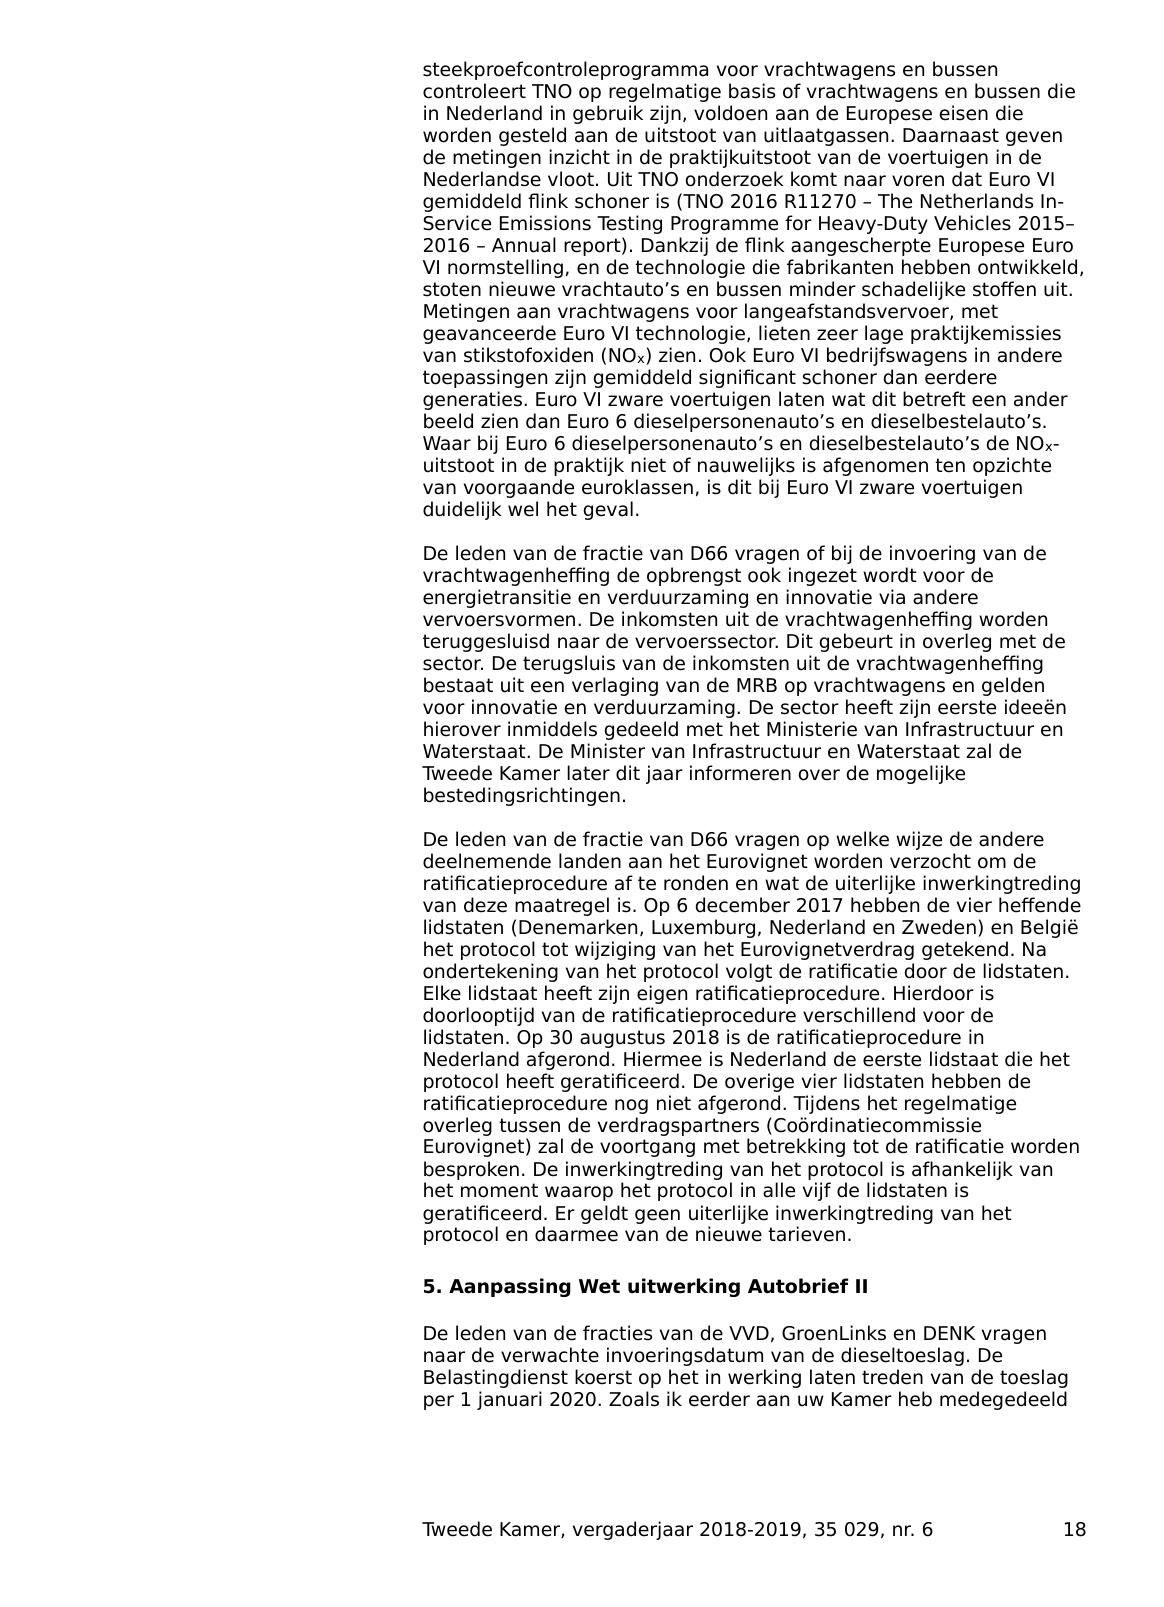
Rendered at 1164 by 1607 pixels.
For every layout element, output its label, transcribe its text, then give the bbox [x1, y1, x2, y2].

text De leden van de fractie van D66 vragen op welke wijze de andere deelnemende landen aan het Eurovignet worden verzocht om de ratificatieprocedure af te ronden en wat de uiterlijke inwerkingtreding van deze maatregel is. Op 6 december 2017 hebben de vier heffende lidstaten (Denemarken, Luxemburg, Nederland en Zweden) en België het protocol tot wijziging van het Eurovignetverdrag getekend. Na ondertekening van het protocol volgt de ratificatie door de lidstaten. Elke lidstaat heeft zijn eigen ratificatieprocedure. Hierdoor is doorlooptijd van de ratificatieprocedure verschillend voor de lidstaten. Op 30 augustus 2018 is de ratificatieprocedure in Nederland afgerond. Hiermee is Nederland de eerste lidstaat die het protocol heeft geratificeerd. De overige vier lidstaten hebben de ratificatieprocedure nog niet afgerond. Tijdens het regelmatige overleg tussen de verdragspartners (Coördinatiecommissie Eurovignet) zal de voortgang met betrekking tot de ratificatie worden besproken. De inwerkingtreding van het protocol is afhankelijk van het moment waarop het protocol in alle vijf de lidstaten is geratificeerd. Er geldt geen uiterlijke inwerkingtreding van het protocol en daarmee van de nieuwe tarieven. [422, 829, 1087, 1246]
text De leden van de fracties van de VVD, GroenLinks en DENK vragen naar de verwachte invoeringsdatum van de dieseltoeslag. De Belastingdienst koerst op het in werking laten treden van de toeslag per 1 januari 2020. Zoals ik eerder aan uw Kamer heb medegedeeld [422, 1323, 1087, 1411]
text De leden van de fractie van D66 vragen of bij de invoering van de vrachtwagenheffing de opbrengst ook ingezet wordt voor de energietransitie en verduurzaming en innovatie via andere vervoersvormen. De inkomsten uit de vrachtwagenheffing worden teruggesluisd naar de vervoerssector. Dit gebeurt in overleg met de sector. De terugsluis van de inkomsten uit de vrachtwagenheffing bestaat uit een verlaging van de MRB op vrachtwagens en gelden voor innovatie en verduurzaming. De sector heeft zijn eerste ideeën hierover inmiddels gedeeld met het Ministerie van Infrastructuur en Waterstaat. De Minister van Infrastructuur en Waterstaat zal de Tweede Kamer later dit jaar informeren over de mogelijke bestedingsrichtingen. [422, 543, 1087, 807]
text steekproefcontroleprogramma voor vrachtwagens en bussen controleert TNO op regelmatige basis of vrachtwagens en bussen die in Nederland in gebruik zijn, voldoen aan de Europese eisen die worden gesteld aan de uitstoot van uitlaatgassen. Daarnaast geven de metingen inzicht in de praktijkuitstoot van de voertuigen in de Nederlandse vloot. Uit TNO onderzoek komt naar voren dat Euro VI gemiddeld flink schoner is (TNO 2016 R11270 – The Netherlands In-Service Emissions Testing Programme for Heavy-Duty Vehicles 2015–2016 – Annual report). Dankzij de flink aangescherpte Europese Euro VI normstelling, en de technologie die fabrikanten hebben ontwikkeld, stoten nieuwe vrachtauto’s en bussen minder schadelijke stoffen uit. Metingen aan vrachtwagens voor langeafstandsvervoer, met geavanceerde Euro VI technologie, lieten zeer lage praktijkemissies van stikstofoxiden (NOx) zien. Ook Euro VI bedrijfswagens in andere toepassingen zijn gemiddeld significant schoner dan eerdere generaties. Euro VI zware voertuigen laten wat dit betreft een ander beeld zien dan Euro 6 dieselpersonenauto’s en dieselbestelauto’s. Waar bij Euro 6 dieselpersonenauto’s en dieselbestelauto’s de NOx-uitstoot in de praktijk niet of nauwelijks is afgenomen ten opzichte van voorgaande euroklassen, is dit bij Euro VI zware voertuigen duidelijk wel het geval. [422, 59, 1087, 521]
subtitle 5. Aanpassing Wet uitwerking Autobrief II [422, 1276, 1087, 1298]
